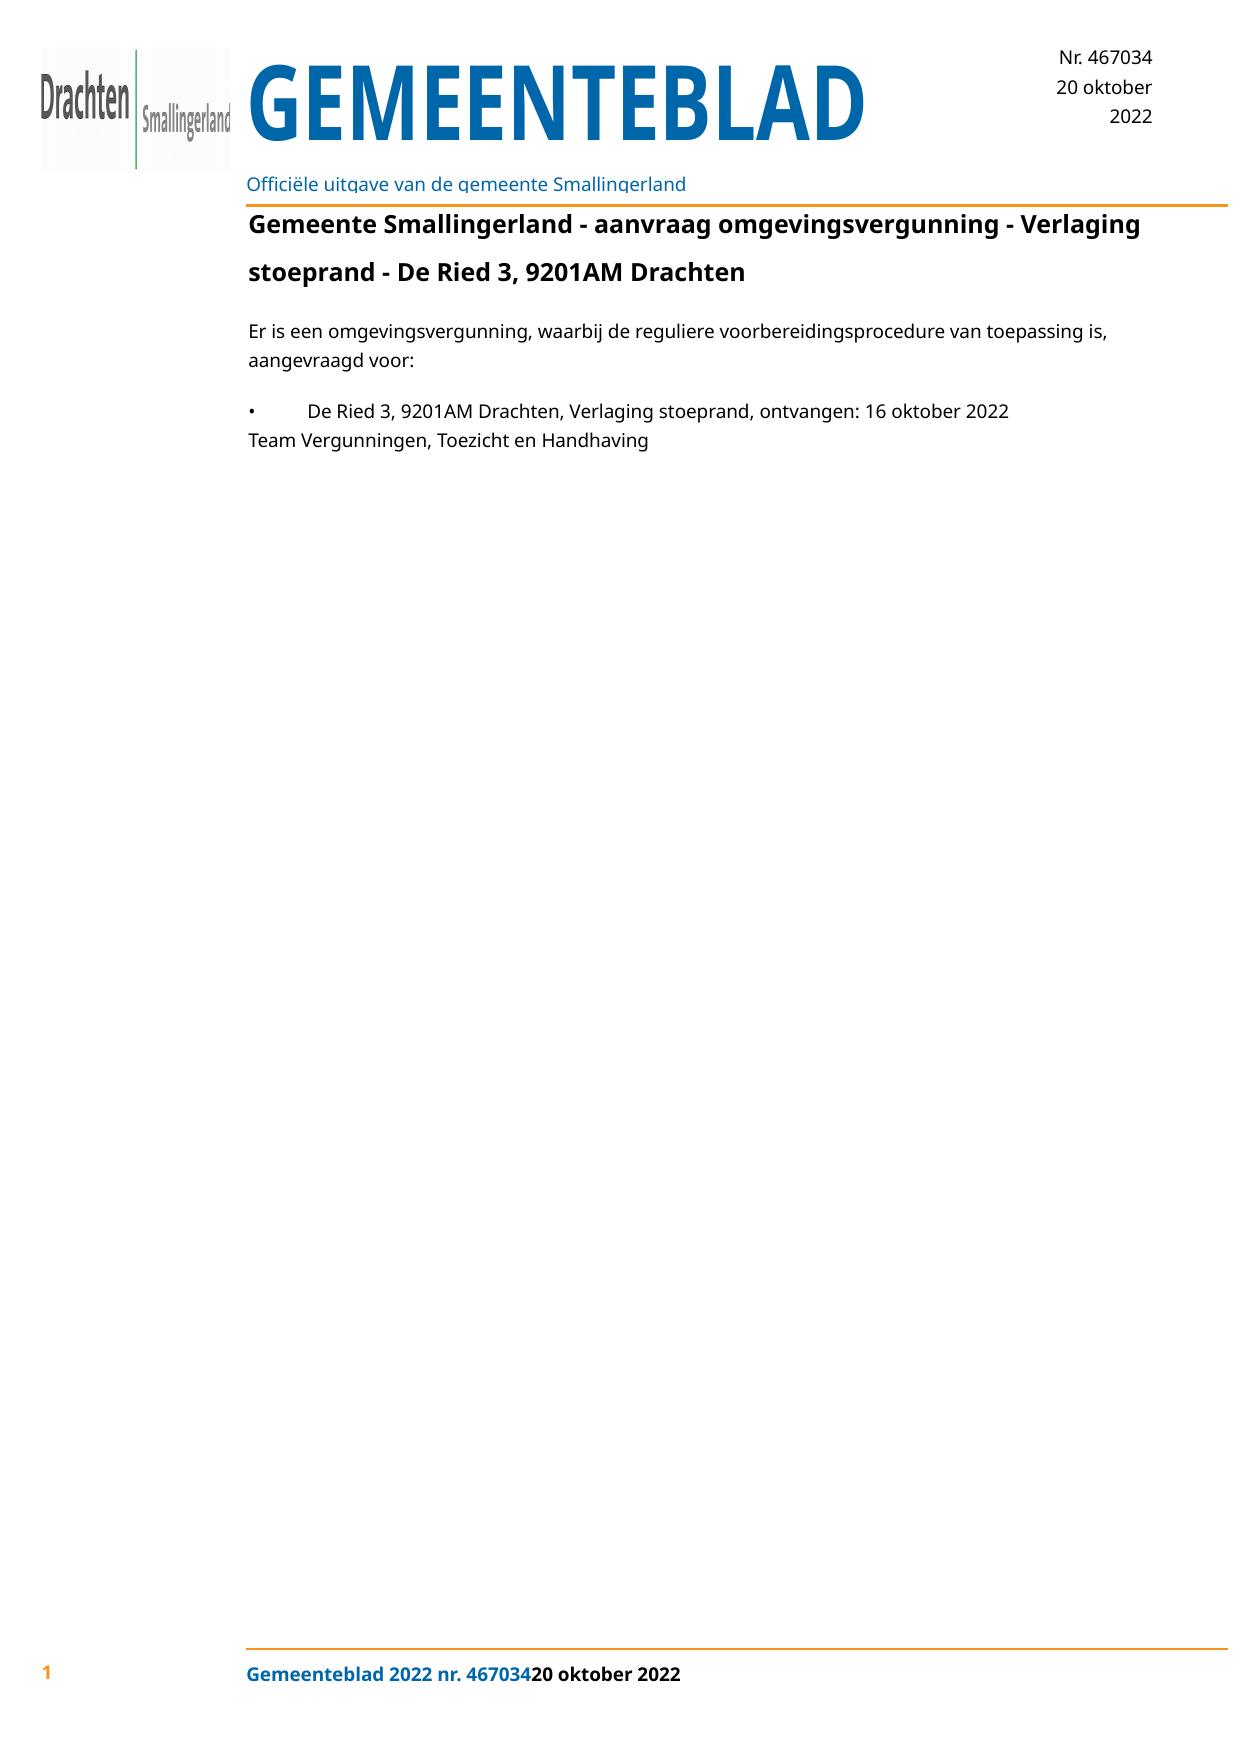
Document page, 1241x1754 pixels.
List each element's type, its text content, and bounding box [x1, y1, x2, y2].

text Team Vergunningen, Toezicht en Handhaving [248, 427, 1152, 453]
list De Ried 3, 9201AM Drachten, Verlaging stoeprand, ontvangen: 16 oktober 2022 [248, 398, 1152, 424]
text Er is een omgevingsvergunning, waarbij de reguliere voorbereidingsprocedure van toepassing is, aangevraagd voor: [248, 318, 1152, 373]
picture [41, 47, 231, 172]
text Gemeente Smallingerland - aanvraag omgevingsvergunning - Verlaging stoeprand - De Ried 3, 9201AM Drachten [248, 207, 1152, 288]
